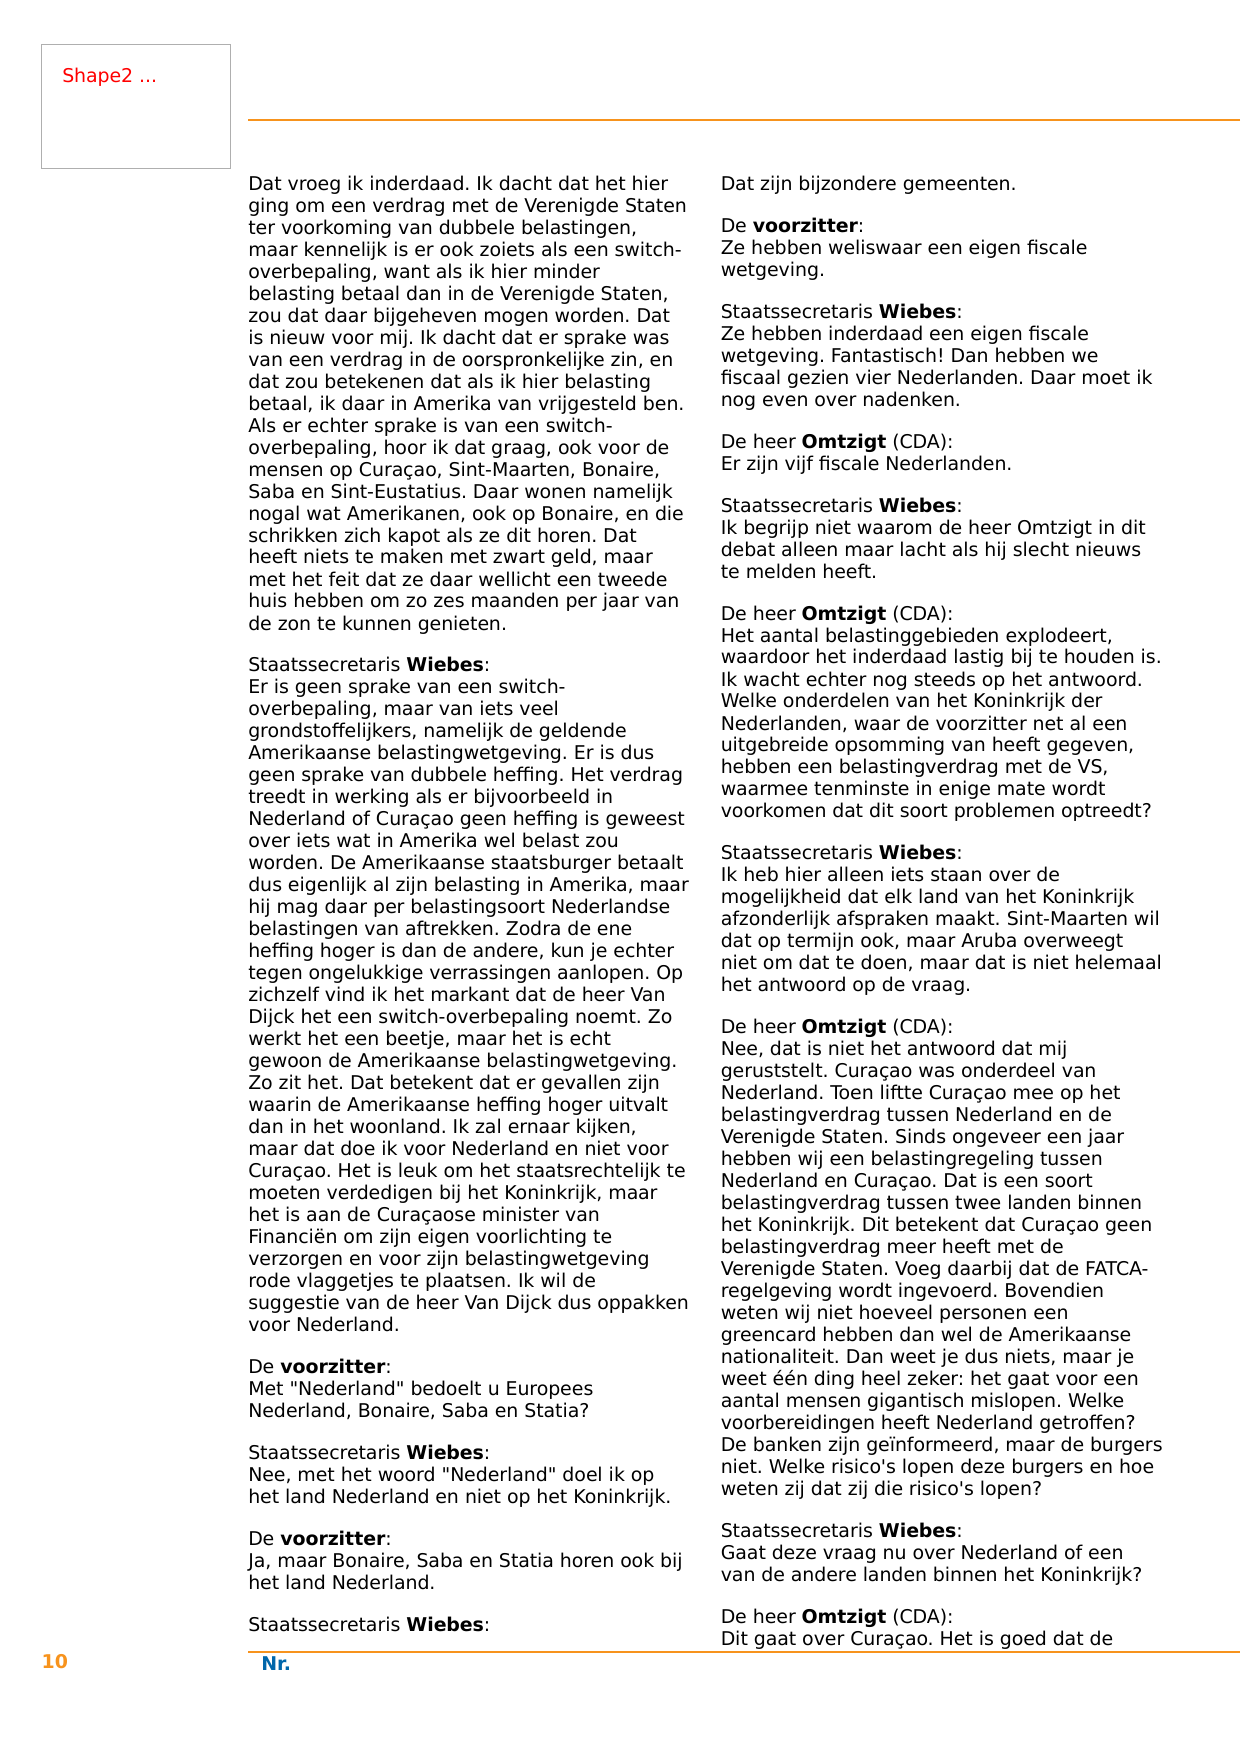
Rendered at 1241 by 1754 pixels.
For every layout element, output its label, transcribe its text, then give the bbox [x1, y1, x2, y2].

text Staatssecretaris Wiebes: [721, 494, 1163, 517]
text De voorzitter: [248, 1528, 691, 1549]
text Ze hebben weliswaar een eigen fiscale wetgeving. [721, 237, 1163, 281]
text De voorzitter: [721, 215, 1163, 237]
text Ja, maar Bonaire, Saba en Statia horen ook bij het land Nederland. [248, 1549, 691, 1593]
text Dat zijn bijzondere gemeenten. [721, 173, 1163, 195]
text Staatssecretaris Wiebes: [721, 301, 1163, 323]
text Ze hebben inderdaad een eigen fiscale wetgeving. Fantastisch! Dan hebben we fiscaal gezien vier Nederlanden. Daar moet ik nog even over nadenken. [721, 323, 1163, 411]
text Ik heb hier alleen iets staan over de mogelijkheid dat elk land van het Koninkrijk afzonderlijk afspraken maakt. Sint-Maarten wil dat op termijn ook, maar Aruba overweegt niet om dat te doen, maar dat is niet helemaal het antwoord op de vraag. [721, 864, 1163, 996]
text Dit gaat over Curaçao. Het is goed dat de [721, 1628, 1163, 1649]
text Staatssecretaris Wiebes: [248, 1613, 691, 1636]
text Staatssecretaris Wiebes: [721, 842, 1163, 864]
text Staatssecretaris Wiebes: [248, 654, 691, 676]
text Het aantal belastinggebieden explodeert, waardoor het inderdaad lastig bij te houden is. Ik wacht echter nog steeds op het antwoord. Welke onderdelen van het Koninkrijk der Nederlanden, waar de voorzitter net al een uitgebreide opsomming van heeft gegeven, hebben een belastingverdrag met de VS, waarmee tenminste in enige mate wordt voorkomen dat dit soort problemen optreedt? [721, 624, 1163, 822]
text De heer Omtzigt (CDA): [721, 431, 1163, 453]
text Er is geen sprake van een switch-overbepaling, maar van iets veel grondstoffelijkers, namelijk de geldende Amerikaanse belastingwetgeving. Er is dus geen sprake van dubbele heffing. Het verdrag treedt in werking als er bijvoorbeeld in Nederland of Curaçao geen heffing is geweest over iets wat in Amerika wel belast zou worden. De Amerikaanse staatsburger betaalt dus eigenlijk al zijn belasting in Amerika, maar hij mag daar per belastingsoort Nederlandse belastingen van aftrekken. Zodra de ene heffing hoger is dan de andere, kun je echter tegen ongelukkige verrassingen aanlopen. Op zichzelf vind ik het markant dat de heer Van Dijck het een switch-overbepaling noemt. Zo werkt het een beetje, maar het is echt gewoon de Amerikaanse belastingwetgeving. Zo zit het. Dat betekent dat er gevallen zijn waarin de Amerikaanse heffing hoger uitvalt dan in het woonland. Ik zal ernaar kijken, maar dat doe ik voor Nederland en niet voor Curaçao. Het is leuk om het staatsrechtelijk te moeten verdedigen bij het Koninkrijk, maar het is aan de Curaçaose minister van Financiën om zijn eigen voorlichting te verzorgen en voor zijn belastingwetgeving rode vlaggetjes te plaatsen. Ik wil de suggestie van de heer Van Dijck dus oppakken voor Nederland. [248, 676, 691, 1336]
text Nee, dat is niet het antwoord dat mij geruststelt. Curaçao was onderdeel van Nederland. Toen liftte Curaçao mee op het belastingverdrag tussen Nederland en de Verenigde Staten. Sinds ongeveer een jaar hebben wij een belastingregeling tussen Nederland en Curaçao. Dat is een soort belastingverdrag tussen twee landen binnen het Koninkrijk. Dit betekent dat Curaçao geen belastingverdrag meer heeft met de Verenigde Staten. Voeg daarbij dat de FATCA-regelgeving wordt ingevoerd. Bovendien weten wij niet hoeveel personen een greencard hebben dan wel de Amerikaanse nationaliteit. Dan weet je dus niets, maar je weet één ding heel zeker: het gaat voor een aantal mensen gigantisch mislopen. Welke voorbereidingen heeft Nederland getroffen? De banken zijn geïnformeerd, maar de burgers niet. Welke risico's lopen deze burgers en hoe weten zij dat zij die risico's lopen? [721, 1038, 1163, 1500]
text Ik begrijp niet waarom de heer Omtzigt in dit debat alleen maar lacht als hij slecht nieuws te melden heeft. [721, 517, 1163, 582]
text De heer Omtzigt (CDA): [721, 1606, 1163, 1628]
text Gaat deze vraag nu over Nederland of een van de andere landen binnen het Koninkrijk? [721, 1542, 1163, 1586]
text Nee, met het woord "Nederland" doel ik op het land Nederland en niet op het Koninkrijk. [248, 1464, 691, 1508]
text Staatssecretaris Wiebes: [248, 1442, 691, 1464]
text Staatssecretaris Wiebes: [721, 1520, 1163, 1542]
text De heer Omtzigt (CDA): [721, 1016, 1163, 1038]
text Dat vroeg ik inderdaad. Ik dacht dat het hier ging om een verdrag met de Verenigde Staten ter voorkoming van dubbele belastingen, maar kennelijk is er ook zoiets als een switch-overbepaling, want als ik hier minder belasting betaal dan in de Verenigde Staten, zou dat daar bijgeheven mogen worden. Dat is nieuw voor mij. Ik dacht dat er sprake was van een verdrag in de oorspronkelijke zin, en dat zou betekenen dat als ik hier belasting betaal, ik daar in Amerika van vrijgesteld ben. Als er echter sprake is van een switch-overbepaling, hoor ik dat graag, ook voor de mensen op Curaçao, Sint-Maarten, Bonaire, Saba en Sint-Eustatius. Daar wonen namelijk nogal wat Amerikanen, ook op Bonaire, en die schrikken zich kapot als ze dit horen. Dat heeft niets te maken met zwart geld, maar met het feit dat ze daar wellicht een tweede huis hebben om zo zes maanden per jaar van de zon te kunnen genieten. [248, 173, 691, 634]
text De heer Omtzigt (CDA): [721, 602, 1163, 624]
text Met "Nederland" bedoelt u Europees Nederland, Bonaire, Saba en Statia? [248, 1378, 691, 1422]
text De voorzitter: [248, 1356, 691, 1378]
text Er zijn vijf fiscale Nederlanden. [721, 453, 1163, 474]
